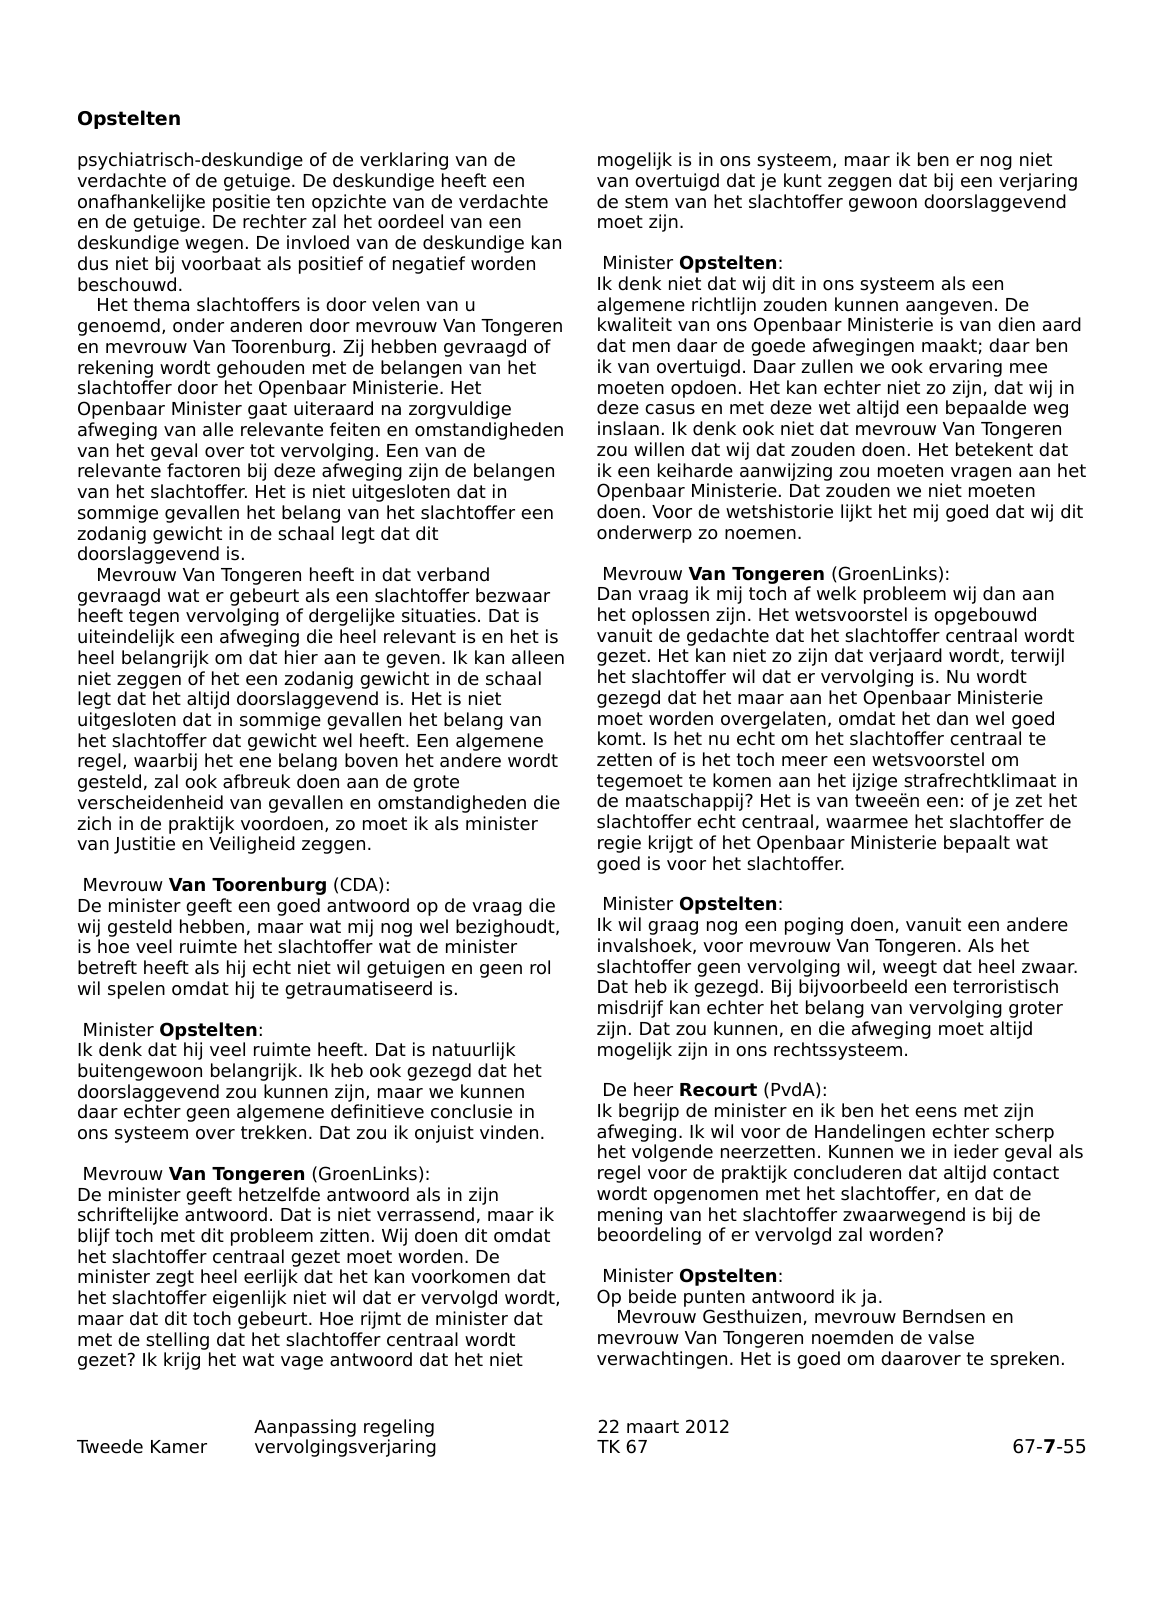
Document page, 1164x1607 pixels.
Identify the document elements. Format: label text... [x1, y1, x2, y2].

text Ik denk dat hij veel ruimte heeft. Dat is natuurlijk buitengewoon belangrijk. Ik heb ook gezegd dat het doorslaggevend zou kunnen zijn, maar we kunnen daar echter geen algemene definitieve conclusie in ons systeem over trekken. Dat zou ik onjuist vinden. [77, 1040, 567, 1144]
text Dan vraag ik mij toch af welk probleem wij dan aan het oplossen zijn. Het wetsvoorstel is opgebouwd vanuit de gedachte dat het slachtoffer centraal wordt gezet. Het kan niet zo zijn dat verjaard wordt, terwijl het slachtoffer wil dat er vervolging is. Nu wordt gezegd dat het maar aan het Openbaar Ministerie moet worden overgelaten, omdat het dan wel goed komt. Is het nu echt om het slachtoffer centraal te zetten of is het toch meer een wetsvoorstel om tegemoet te komen aan het ijzige strafrechtklimaat in de maatschappij? Het is van tweeën een: of je zet het slachtoffer echt centraal, waarmee het slachtoffer de regie krijgt of het Openbaar Ministerie bepaalt wat goed is voor het slachtoffer. [596, 584, 1087, 874]
text Minister Opstelten: [596, 1266, 1087, 1287]
text mogelijk is in ons systeem, maar ik ben er nog niet van overtuigd dat je kunt zeggen dat bij een verjaring de stem van het slachtoffer gewoon doorslaggevend moet zijn. [596, 150, 1087, 233]
text Mevrouw Van Tongeren heeft in dat verband gevraagd wat er gebeurt als een slachtoffer bezwaar heeft tegen vervolging of dergelijke situaties. Dat is uiteindelijk een afweging die heel relevant is en het is heel belangrijk om dat hier aan te geven. Ik kan alleen niet zeggen of het een zodanig gewicht in de schaal legt dat het altijd doorslaggevend is. Het is niet uitgesloten dat in sommige gevallen het belang van het slachtoffer dat gewicht wel heeft. Een algemene regel, waarbij het ene belang boven het andere wordt gesteld, zal ook afbreuk doen aan de grote verscheidenheid van gevallen en omstandigheden die zich in de praktijk voordoen, zo moet ik als minister van Justitie en Veiligheid zeggen. [77, 565, 567, 855]
text Minister Opstelten: [596, 253, 1087, 274]
text Mevrouw Van Tongeren (GroenLinks): [596, 563, 1087, 584]
text Minister Opstelten: [596, 894, 1087, 915]
text Ik begrijp de minister en ik ben het eens met zijn afweging. Ik wil voor de Handelingen echter scherp het volgende neerzetten. Kunnen we in ieder geval als regel voor de praktijk concluderen dat altijd contact wordt opgenomen met het slachtoffer, en dat de mening van het slachtoffer zwaarwegend is bij de beoordeling of er vervolgd zal worden? [596, 1101, 1087, 1246]
text Mevrouw Van Toorenburg (CDA): [77, 875, 567, 896]
text Minister Opstelten: [77, 1019, 567, 1040]
text psychiatrisch-deskundige of de verklaring van de verdachte of de getuige. De deskundige heeft een onafhankelijke positie ten opzichte van de verdachte en de getuige. De rechter zal het oordeel van een deskundige wegen. De invloed van de deskundige kan dus niet bij voorbaat als positief of negatief worden beschouwd. [77, 150, 567, 295]
text Mevrouw Gesthuizen, mevrouw Berndsen en mevrouw Van Tongeren noemden de valse verwachtingen. Het is goed om daarover te spreken. [596, 1307, 1087, 1369]
text Op beide punten antwoord ik ja. [596, 1287, 1087, 1307]
text Ik denk niet dat wij dit in ons systeem als een algemene richtlijn zouden kunnen aangeven. De kwaliteit van ons Openbaar Ministerie is van dien aard dat men daar de goede afwegingen maakt; daar ben ik van overtuigd. Daar zullen we ook ervaring mee moeten opdoen. Het kan echter niet zo zijn, dat wij in deze casus en met deze wet altijd een bepaalde weg inslaan. Ik denk ook niet dat mevrouw Van Tongeren zou willen dat wij dat zouden doen. Het betekent dat ik een keiharde aanwijzing zou moeten vragen aan het Openbaar Ministerie. Dat zouden we niet moeten doen. Voor de wetshistorie lijkt het mij goed dat wij dit onderwerp zo noemen. [596, 274, 1087, 543]
text De minister geeft een goed antwoord op de vraag die wij gesteld hebben, maar wat mij nog wel bezighoudt, is hoe veel ruimte het slachtoffer wat de minister betreft heeft als hij echt niet wil getuigen en geen rol wil spelen omdat hij te getraumatiseerd is. [77, 896, 567, 999]
text Ik wil graag nog een poging doen, vanuit een andere invalshoek, voor mevrouw Van Tongeren. Als het slachtoffer geen vervolging wil, weegt dat heel zwaar. Dat heb ik gezegd. Bij bijvoorbeeld een terroristisch misdrijf kan echter het belang van vervolging groter zijn. Dat zou kunnen, en die afweging moet altijd mogelijk zijn in ons rechtssysteem. [596, 915, 1087, 1060]
text De minister geeft hetzelfde antwoord als in zijn schriftelijke antwoord. Dat is niet verrassend, maar ik blijf toch met dit probleem zitten. Wij doen dit omdat het slachtoffer centraal gezet moet worden. De minister zegt heel eerlijk dat het kan voorkomen dat het slachtoffer eigenlijk niet wil dat er vervolgd wordt, maar dat dit toch gebeurt. Hoe rijmt de minister dat met de stelling dat het slachtoffer centraal wordt gezet? Ik krijg het wat vage antwoord dat het niet [77, 1184, 567, 1371]
text Mevrouw Van Tongeren (GroenLinks): [77, 1164, 567, 1184]
text De heer Recourt (PvdA): [596, 1080, 1087, 1101]
text Het thema slachtoffers is door velen van u genoemd, onder anderen door mevrouw Van Tongeren en mevrouw Van Toorenburg. Zij hebben gevraagd of rekening wordt gehouden met de belangen van het slachtoffer door het Openbaar Ministerie. Het Openbaar Minister gaat uiteraard na zorgvuldige afweging van alle relevante feiten en omstandigheden van het geval over tot vervolging. Een van de relevante factoren bij deze afweging zijn de belangen van het slachtoffer. Het is niet uitgesloten dat in sommige gevallen het belang van het slachtoffer een zodanig gewicht in de schaal legt dat dit doorslaggevend is. [77, 295, 567, 565]
